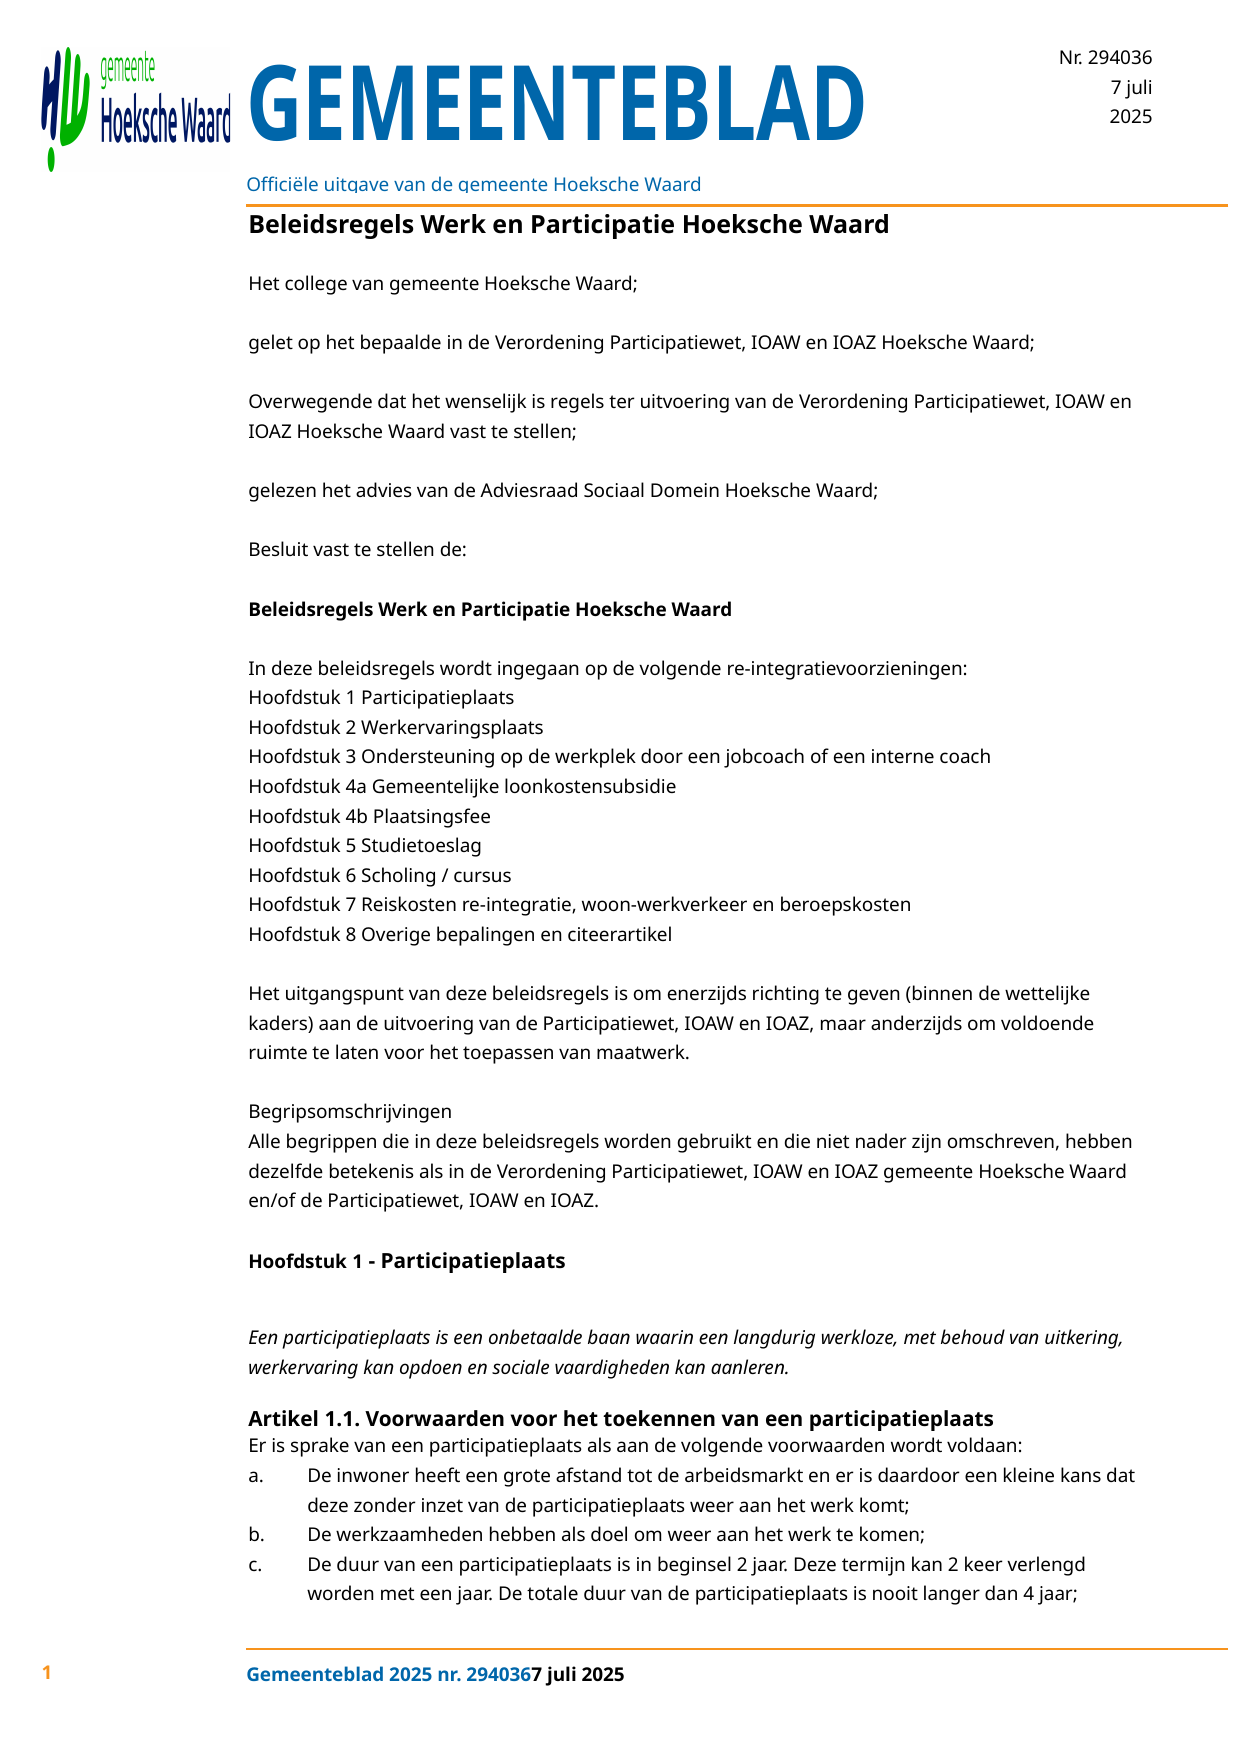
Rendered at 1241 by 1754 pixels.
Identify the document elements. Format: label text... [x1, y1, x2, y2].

text Beleidsregels Werk en Participatie Hoeksche Waard [248, 207, 1152, 241]
text Alle begrippen die in deze beleidsregels worden gebruikt en die niet nader zijn omschreven, hebben dezelfde betekenis als in de Verordening Participatiewet, IOAW en IOAZ gemeente Hoeksche Waard en/of de Participatiewet, IOAW en IOAZ. [248, 1128, 1152, 1213]
text Artikel 1.1. Voorwaarden voor het toekennen van een participatieplaats [248, 1404, 1152, 1433]
text Hoofdstuk 8 Overige bepalingen en citeerartikel [248, 921, 1152, 947]
text Hoofdstuk 4b Plaatsingsfee [248, 803, 1152, 828]
text Begripsomschrijvingen [248, 1099, 1152, 1124]
text gelet op het bepaalde in de Verordening Participatiewet, IOAW en IOAZ Hoeksche Waard; [248, 329, 1152, 355]
text Overwegende dat het wenselijk is regels ter uitvoering van de Verordening Participatiewet, IOAW en IOAZ Hoeksche Waard vast te stellen; [248, 389, 1152, 444]
text Hoofdstuk 6 Scholing / cursus [248, 862, 1152, 888]
text Besluit vast te stellen de: [248, 537, 1152, 562]
text Hoofdstuk 3 Ondersteuning op de werkplek door een jobcoach of een interne coach [248, 744, 1152, 769]
list De duur van een participatieplaats is in beginsel 2 jaar. Deze termijn kan 2 keer verlengd worden met een jaar. De totale duur van de participatieplaats is nooit langer dan 4 jaar; [248, 1551, 1152, 1606]
text Het college van gemeente Hoeksche Waard; [248, 270, 1152, 296]
text Een participatieplaats is een onbetaalde baan waarin een langdurig werkloze, met behoud van uitkering, werkervaring kan opdoen en sociale vaardigheden kan aanleren. [248, 1324, 1152, 1379]
text Hoofdstuk 2 Werkervaringsplaats [248, 714, 1152, 740]
text In deze beleidsregels wordt ingegaan op de volgende re-integratievoorzieningen: [248, 655, 1152, 681]
text Het uitgangspunt van deze beleidsregels is om enerzijds richting te geven (binnen de wettelijke kaders) aan de uitvoering van de Participatiewet, IOAW en IOAZ, maar anderzijds om voldoende ruimte te laten voor het toepassen van maatwerk. [248, 980, 1152, 1065]
picture [41, 47, 231, 172]
list De inwoner heeft een grote afstand tot de arbeidsmarkt en er is daardoor een kleine kans dat deze zonder inzet van de participatieplaats weer aan het werk komt; [248, 1462, 1152, 1518]
text Er is sprake van een participatieplaats als aan de volgende voorwaarden wordt voldaan: [248, 1433, 1152, 1458]
text Beleidsregels Werk en Participatie Hoeksche Waard [248, 596, 1152, 621]
list De werkzaamheden hebben als doel om weer aan het werk te komen; [248, 1521, 1152, 1547]
text Hoofdstuk 1 Participatieplaats [248, 684, 1152, 710]
text Hoofdstuk 5 Studietoeslag [248, 832, 1152, 858]
text Hoofdstuk 7 Reiskosten re-integratie, woon-werkverkeer en beroepskosten [248, 892, 1152, 917]
text gelezen het advies van de Adviesraad Sociaal Domein Hoeksche Waard; [248, 477, 1152, 503]
text Hoofdstuk 1 - Participatieplaats [248, 1247, 1152, 1275]
text Hoofdstuk 4a Gemeentelijke loonkostensubsidie [248, 773, 1152, 799]
